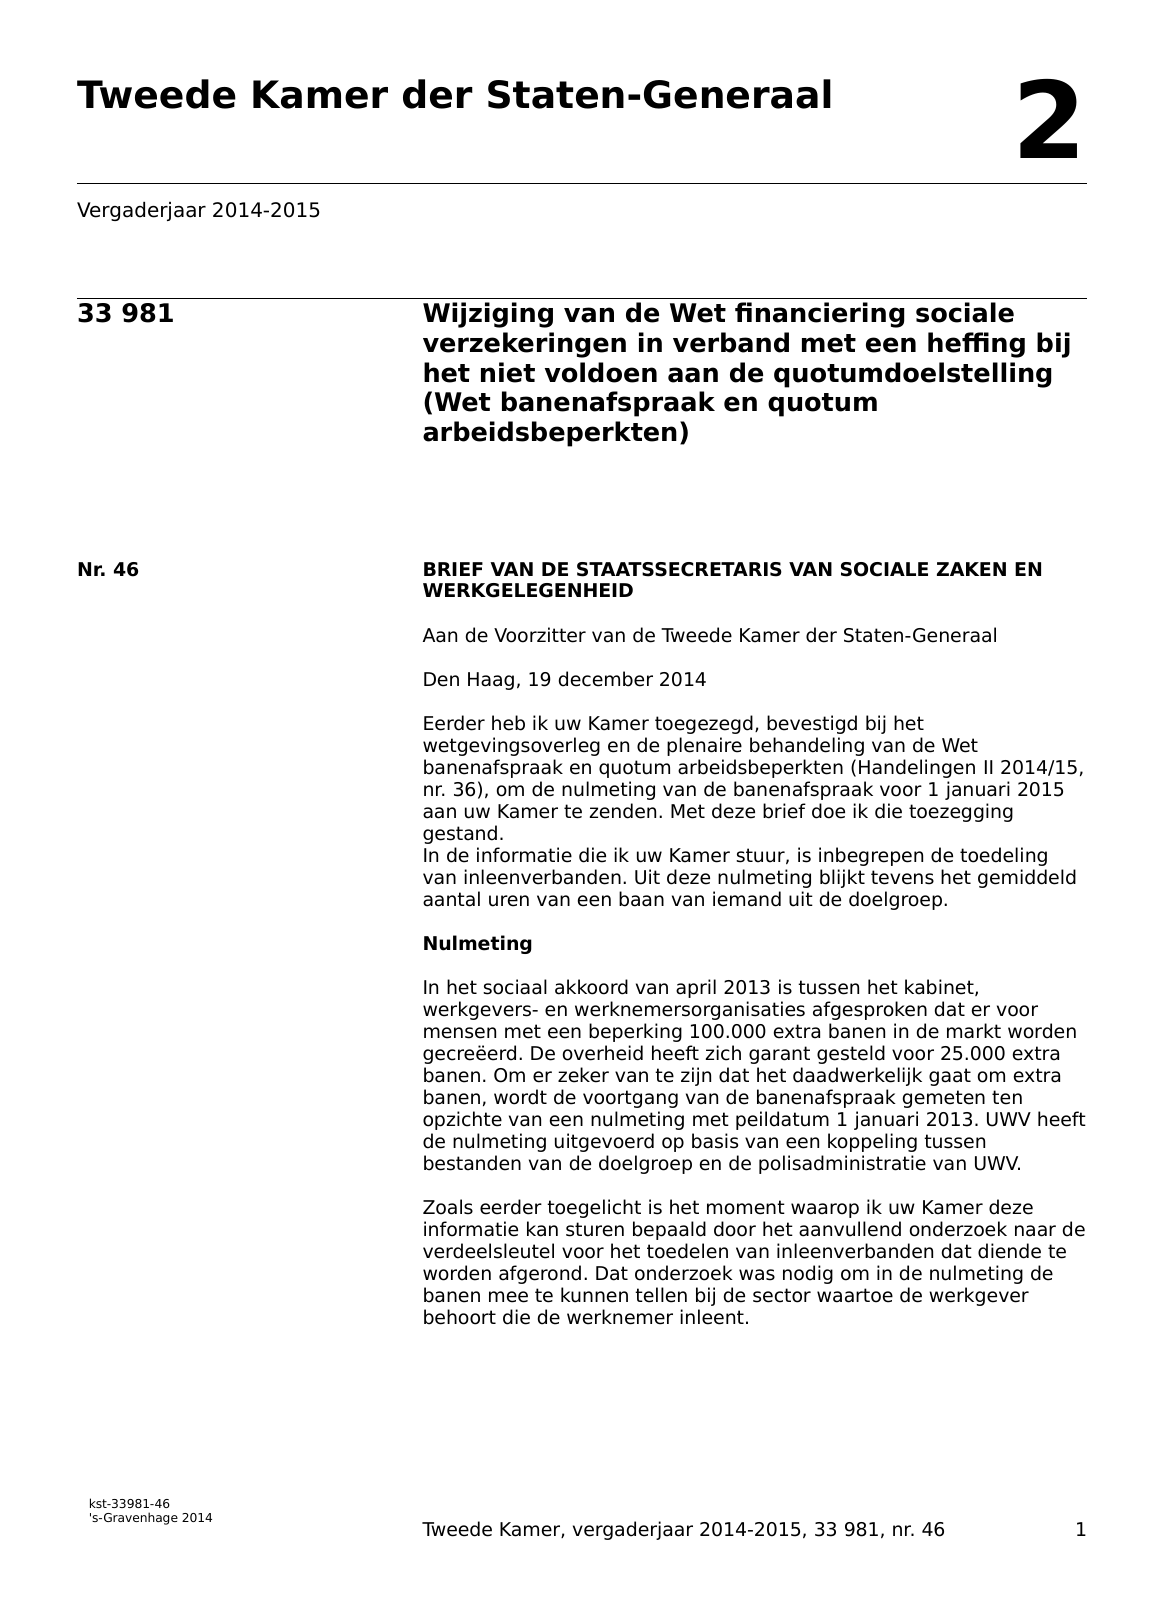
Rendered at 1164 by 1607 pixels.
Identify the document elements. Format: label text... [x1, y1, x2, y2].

text Eerder heb ik uw Kamer toegezegd, bevestigd bij het wetgevingsoverleg en de plenaire behandeling van de Wet banenafspraak en quotum arbeidsbeperkten (Handelingen II 2014/15, nr. 36), om de nulmeting van de banenafspraak voor 1 januari 2015 aan uw Kamer te zenden. Met deze brief doe ik die toezegging gestand. [422, 713, 1087, 845]
table_header Tweede Kamer der Staten-Generaal [77, 59, 886, 183]
text Aan de Voorzitter van de Tweede Kamer der Staten-Generaal [422, 624, 1087, 647]
text 's-Gravenhage 2014 [88, 1511, 323, 1525]
text kst-33981-46 [88, 1497, 323, 1511]
table_header 2 [886, 59, 1087, 183]
table_cell Vergaderjaar 2014-2015 [77, 184, 1087, 298]
text Den Haag, 19 december 2014 [422, 669, 1087, 691]
subtitle Nulmeting [422, 933, 1087, 955]
subtitle 33 981 Wijziging van de Wet financiering sociale verzekeringen in verband met een heffing bij het niet voldoen aan de quotumdoelstelling (Wet banenafspraak en quotum arbeidsbeperkten) [77, 299, 1087, 447]
text Zoals eerder toegelicht is het moment waarop ik uw Kamer deze informatie kan sturen bepaald door het aanvullend onderzoek naar de verdeelsleutel voor het toedelen van inleenverbanden dat diende te worden afgerond. Dat onderzoek was nodig om in de nulmeting de banen mee te kunnen tellen bij de sector waartoe de werkgever behoort die de werknemer inleent. [422, 1197, 1087, 1329]
text In het sociaal akkoord van april 2013 is tussen het kabinet, werkgevers- en werknemersorganisaties afgesproken dat er voor mensen met een beperking 100.000 extra banen in de markt worden gecreëerd. De overheid heeft zich garant gesteld voor 25.000 extra banen. Om er zeker van te zijn dat het daadwerkelijk gaat om extra banen, wordt de voortgang van de banenafspraak gemeten ten opzichte van een nulmeting met peildatum 1 januari 2013. UWV heeft de nulmeting uitgevoerd op basis van een koppeling tussen bestanden van de doelgroep en de polisadministratie van UWV. [422, 977, 1087, 1175]
text In de informatie die ik uw Kamer stuur, is inbegrepen de toedeling van inleenverbanden. Uit deze nulmeting blijkt tevens het gemiddeld aantal uren van een baan van iemand uit de doelgroep. [422, 845, 1087, 911]
subtitle Nr. 46 BRIEF VAN DE STAATSSECRETARIS VAN SOCIALE ZAKEN EN WERKGELEGENHEID [77, 558, 1087, 602]
